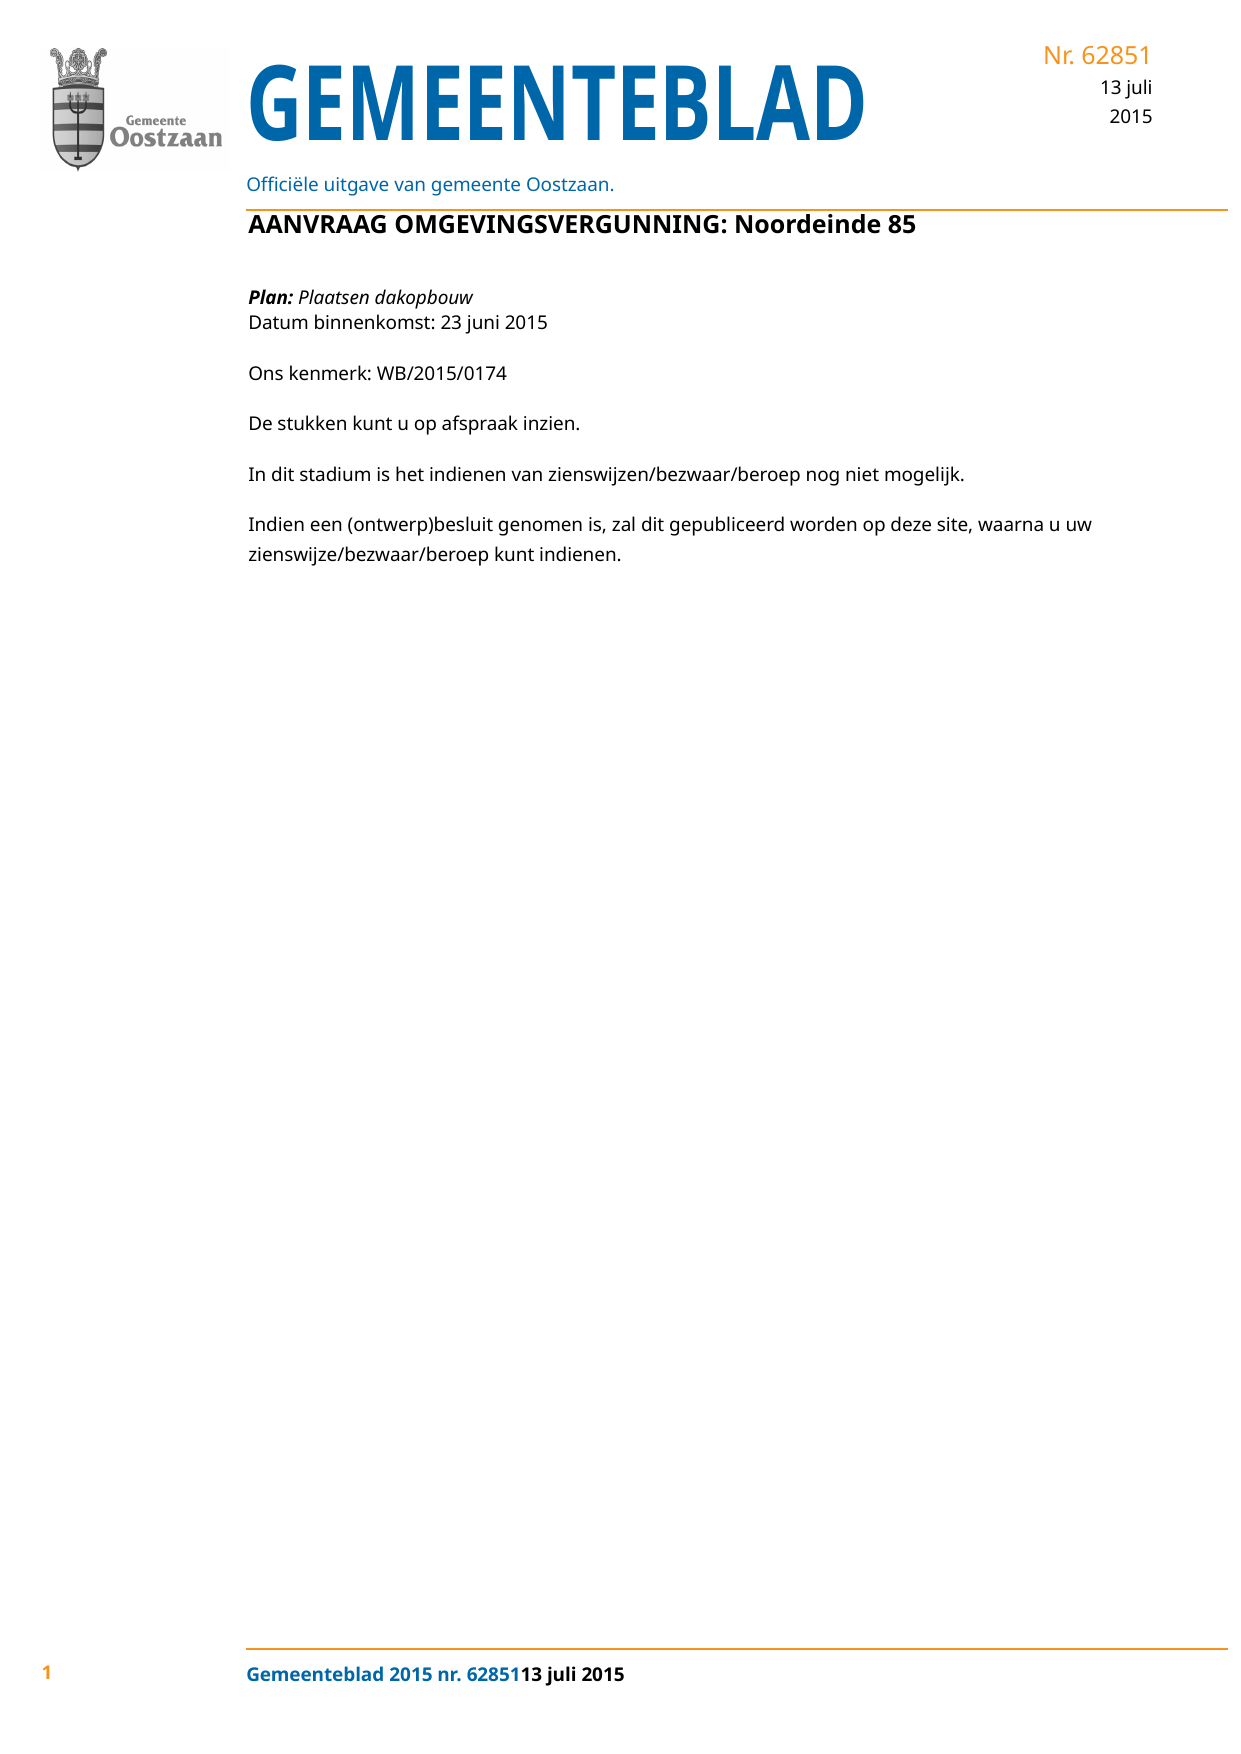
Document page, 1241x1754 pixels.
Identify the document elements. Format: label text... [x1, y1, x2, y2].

text Plan: Plaatsen dakopbouw [248, 284, 1152, 309]
text In dit stadium is het indienen van zienswijzen/bezwaar/beroep nog niet mogelijk. [248, 461, 1152, 487]
text AANVRAAG OMGEVINGSVERGUNNING: Noordeinde 85 [248, 211, 1152, 241]
text Ons kenmerk: WB/2015/0174 [248, 360, 1152, 386]
picture [41, 47, 231, 172]
text De stukken kunt u op afspraak inzien. [248, 410, 1152, 436]
text Datum binnenkomst: 23 juni 2015 [248, 309, 1152, 335]
text Indien een (ontwerp)besluit genomen is, zal dit gepubliceerd worden op deze site, waarna u uw zienswijze/bezwaar/beroep kunt indienen. [248, 511, 1152, 567]
